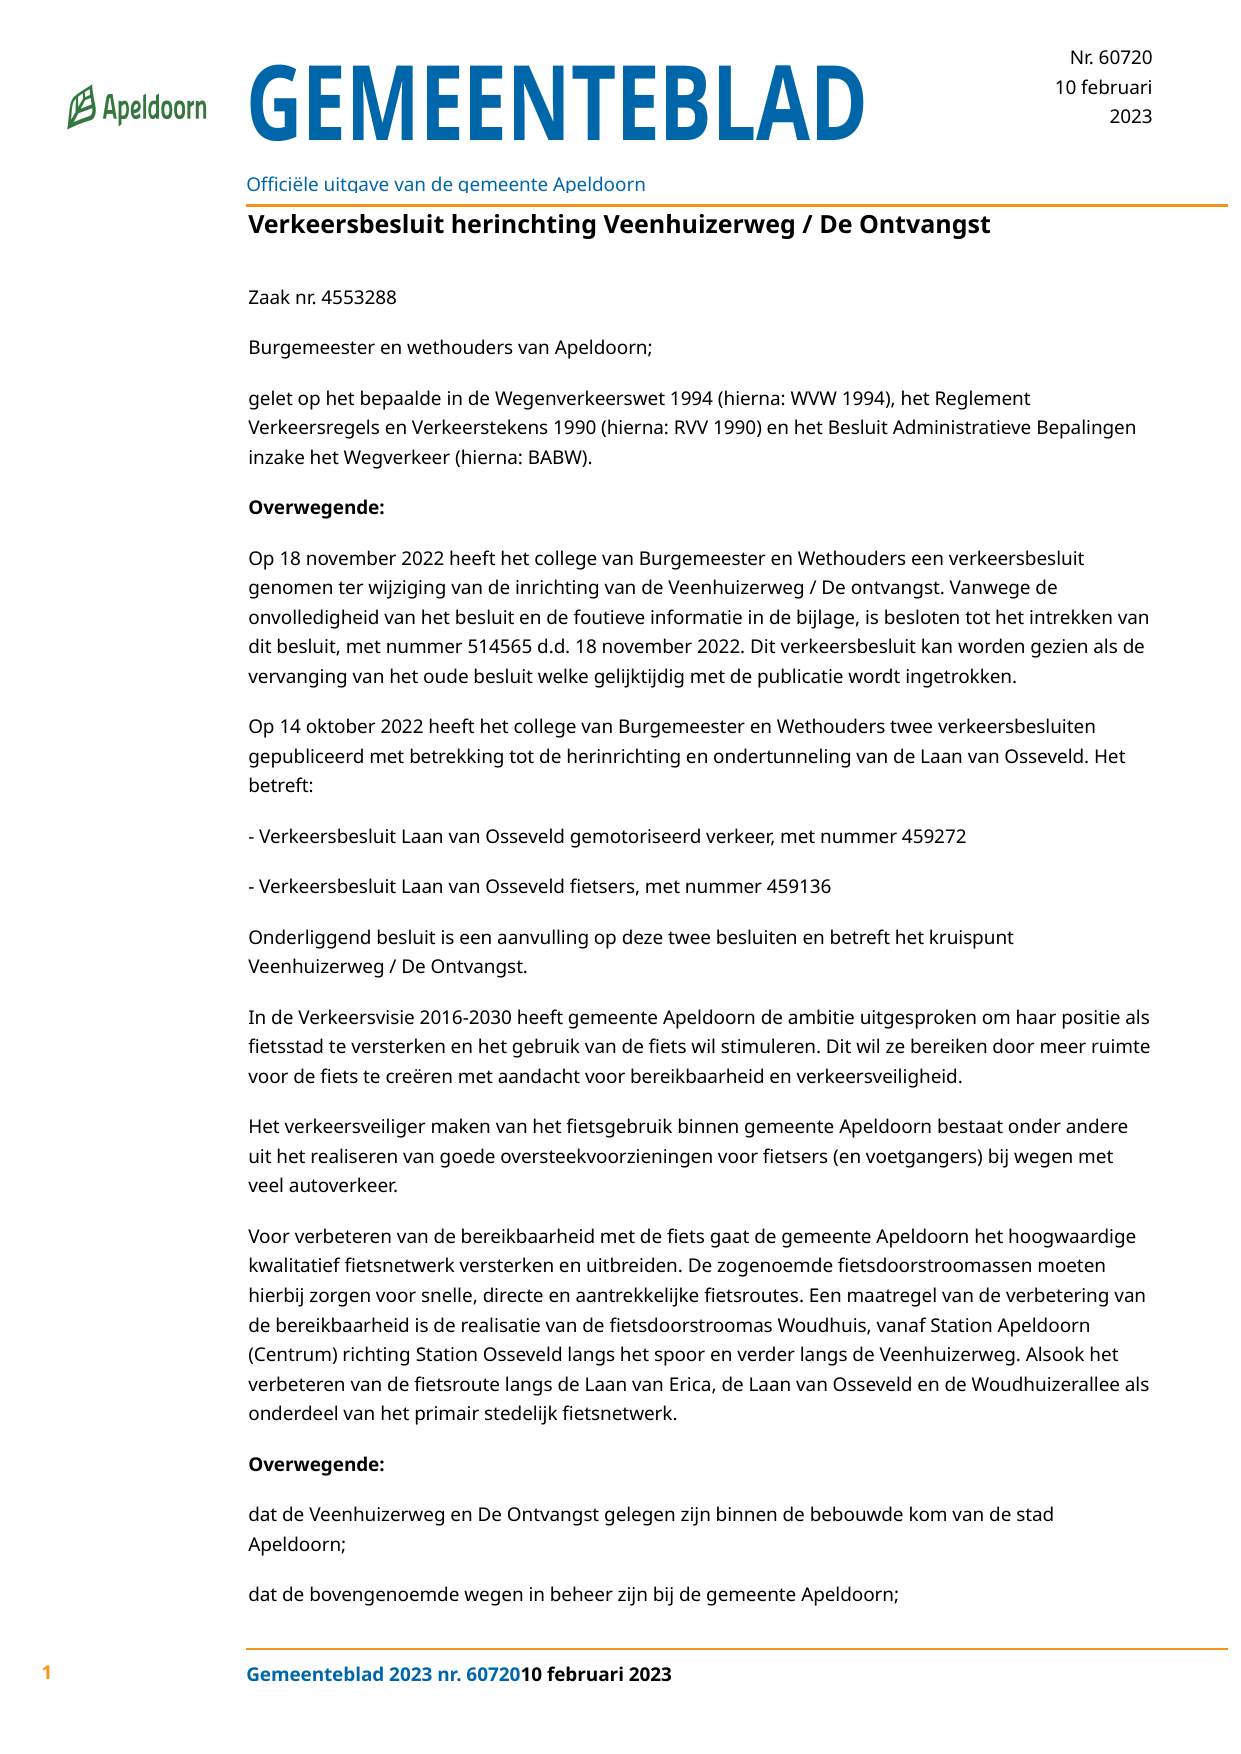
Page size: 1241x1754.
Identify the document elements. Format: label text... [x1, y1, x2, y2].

text In de Verkeersvisie 2016-2030 heeft gemeente Apeldoorn de ambitie uitgesproken om haar positie als fietsstad te versterken en het gebruik van de fiets wil stimuleren. Dit wil ze bereiken door meer ruimte voor de fiets te creëren met aandacht voor bereikbaarheid en verkeersveiligheid. [248, 1004, 1152, 1089]
text dat de Veenhuizerweg en De Ontvangst gelegen zijn binnen de bebouwde kom van de stad Apeldoorn; [248, 1501, 1152, 1557]
text Overwegende: [248, 1451, 1152, 1477]
text Overwegende: [248, 494, 1152, 520]
text Onderliggend besluit is een aanvulling op deze twee besluiten en betreft het kruispunt Veenhuizerweg / De Ontvangst. [248, 924, 1152, 979]
text gelet op het bepaalde in de Wegenverkeerswet 1994 (hierna: WVW 1994), het Reglement Verkeersregels en Verkeerstekens 1990 (hierna: RVV 1990) en het Besluit Administratieve Bepalingen inzake het Wegverkeer (hierna: BABW). [248, 385, 1152, 470]
text Burgemeester en wethouders van Apeldoorn; [248, 334, 1152, 360]
text - Verkeersbesluit Laan van Osseveld fietsers, met nummer 459136 [248, 873, 1152, 899]
text - Verkeersbesluit Laan van Osseveld gemotoriseerd verkeer, met nummer 459272 [248, 823, 1152, 849]
text dat de bovengenoemde wegen in beheer zijn bij de gemeente Apeldoorn; [248, 1581, 1152, 1607]
text Verkeersbesluit herinchting Veenhuizerweg / De Ontvangst [248, 207, 1152, 241]
text Op 18 november 2022 heeft het college van Burgemeester en Wethouders een verkeersbesluit genomen ter wijziging van de inrichting van de Veenhuizerweg / De ontvangst. Vanwege de onvolledigheid van het besluit en de foutieve informatie in de bijlage, is besloten tot het intrekken van dit besluit, met nummer 514565 d.d. 18 november 2022. Dit verkeersbesluit kan worden gezien als de vervanging van het oude besluit welke gelijktijdig met de publicatie wordt ingetrokken. [248, 545, 1152, 689]
text Op 14 oktober 2022 heeft het college van Burgemeester en Wethouders twee verkeersbesluiten gepubliceerd met betrekking tot de herinrichting en ondertunneling van de Laan van Osseveld. Het betreft: [248, 713, 1152, 798]
text Voor verbeteren van de bereikbaarheid met de fiets gaat de gemeente Apeldoorn het hoogwaardige kwalitatief fietsnetwerk versterken en uitbreiden. De zogenoemde fietsdoorstroomassen moeten hierbij zorgen voor snelle, directe en aantrekkelijke fietsroutes. Een maatregel van de verbetering van de bereikbaarheid is de realisatie van de fietsdoorstroomas Woudhuis, vanaf Station Apeldoorn (Centrum) richting Station Osseveld langs het spoor en verder langs de Veenhuizerweg. Alsook het verbeteren van de fietsroute langs de Laan van Erica, de Laan van Osseveld en de Woudhuizerallee als onderdeel van het primair stedelijk fietsnetwerk. [248, 1223, 1152, 1426]
text Het verkeersveiliger maken van het fietsgebruik binnen gemeente Apeldoorn bestaat onder andere uit het realiseren van goede oversteekvoorzieningen voor fietsers (en voetgangers) bij wegen met veel autoverkeer. [248, 1113, 1152, 1198]
picture [41, 47, 231, 172]
text Zaak nr. 4553288 [248, 284, 1152, 310]
